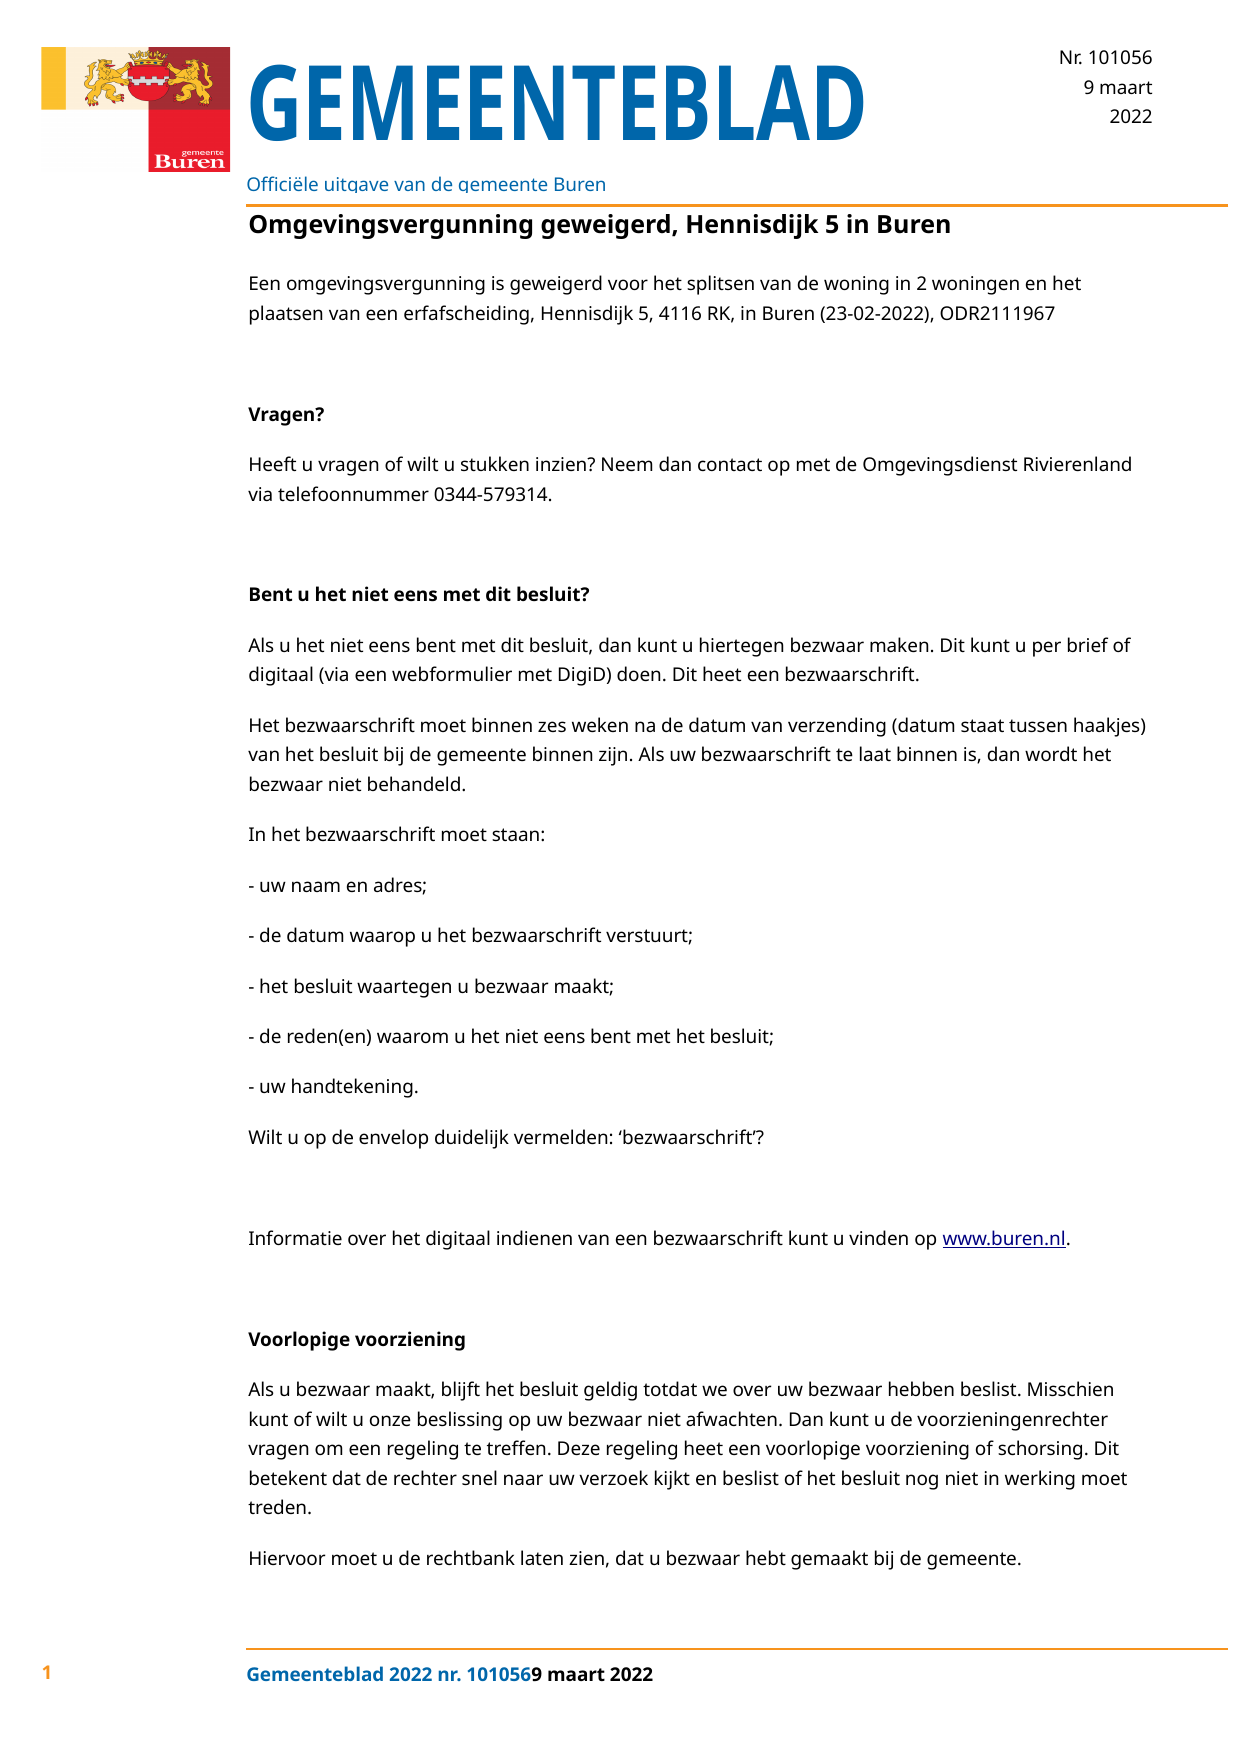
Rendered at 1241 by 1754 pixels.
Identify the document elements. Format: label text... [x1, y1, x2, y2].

text Wilt u op de envelop duidelijk vermelden: ‘bezwaarschrift’? [248, 1124, 1152, 1150]
text Vragen? [248, 401, 1152, 426]
text Voorlopige voorziening [248, 1326, 1152, 1351]
text - uw naam en adres; [248, 872, 1152, 898]
text Als u het niet eens bent met dit besluit, dan kunt u hiertegen bezwaar maken. Dit kunt u per brief of digitaal (via een webformulier met DigiD) doen. Dit heet een bezwaarschrift. [248, 632, 1152, 687]
text Bent u het niet eens met dit besluit? [248, 582, 1152, 607]
text Hiervoor moet u de rechtbank laten zien, dat u bezwaar hebt gemaakt bij de gemeente. [248, 1545, 1152, 1571]
text - de reden(en) waarom u het niet eens bent met het besluit; [248, 1023, 1152, 1049]
text - het besluit waartegen u bezwaar maakt; [248, 973, 1152, 998]
text Als u bezwaar maakt, blijft het besluit geldig totdat we over uw bezwaar hebben beslist. Misschien kunt of wilt u onze beslissing op uw bezwaar niet afwachten. Dan kunt u de voorzieningenrechter vragen om een regeling te treffen. Deze regeling heet een voorlopige voorziening of schorsing. Dit betekent dat de rechter snel naar uw verzoek kijkt en beslist of het besluit nog niet in werking moet treden. [248, 1376, 1152, 1520]
text Een omgevingsvergunning is geweigerd voor het splitsen van de woning in 2 woningen en het plaatsen van een erfafscheiding, Hennisdijk 5, 4116 RK, in Buren (23-02-2022), ODR2111967 [248, 270, 1152, 326]
text Heeft u vragen of wilt u stukken inzien? Neem dan contact op met de Omgevingsdienst Rivierenland via telefoonnummer 0344-579314. [248, 451, 1152, 506]
text In het bezwaarschrift moet staan: [248, 822, 1152, 847]
text - uw handtekening. [248, 1074, 1152, 1099]
text Het bezwaarschrift moet binnen zes weken na de datum van verzending (datum staat tussen haakjes) van het besluit bij de gemeente binnen zijn. Als uw bezwaarschrift te laat binnen is, dan wordt het bezwaar niet behandeld. [248, 712, 1152, 797]
text Informatie over het digitaal indienen van een bezwaarschrift kunt u vinden op www.buren.nl. [248, 1225, 1152, 1251]
picture [41, 47, 231, 172]
text Omgevingsvergunning geweigerd, Hennisdijk 5 in Buren [248, 207, 1152, 241]
text - de datum waarop u het bezwaarschrift verstuurt; [248, 922, 1152, 948]
